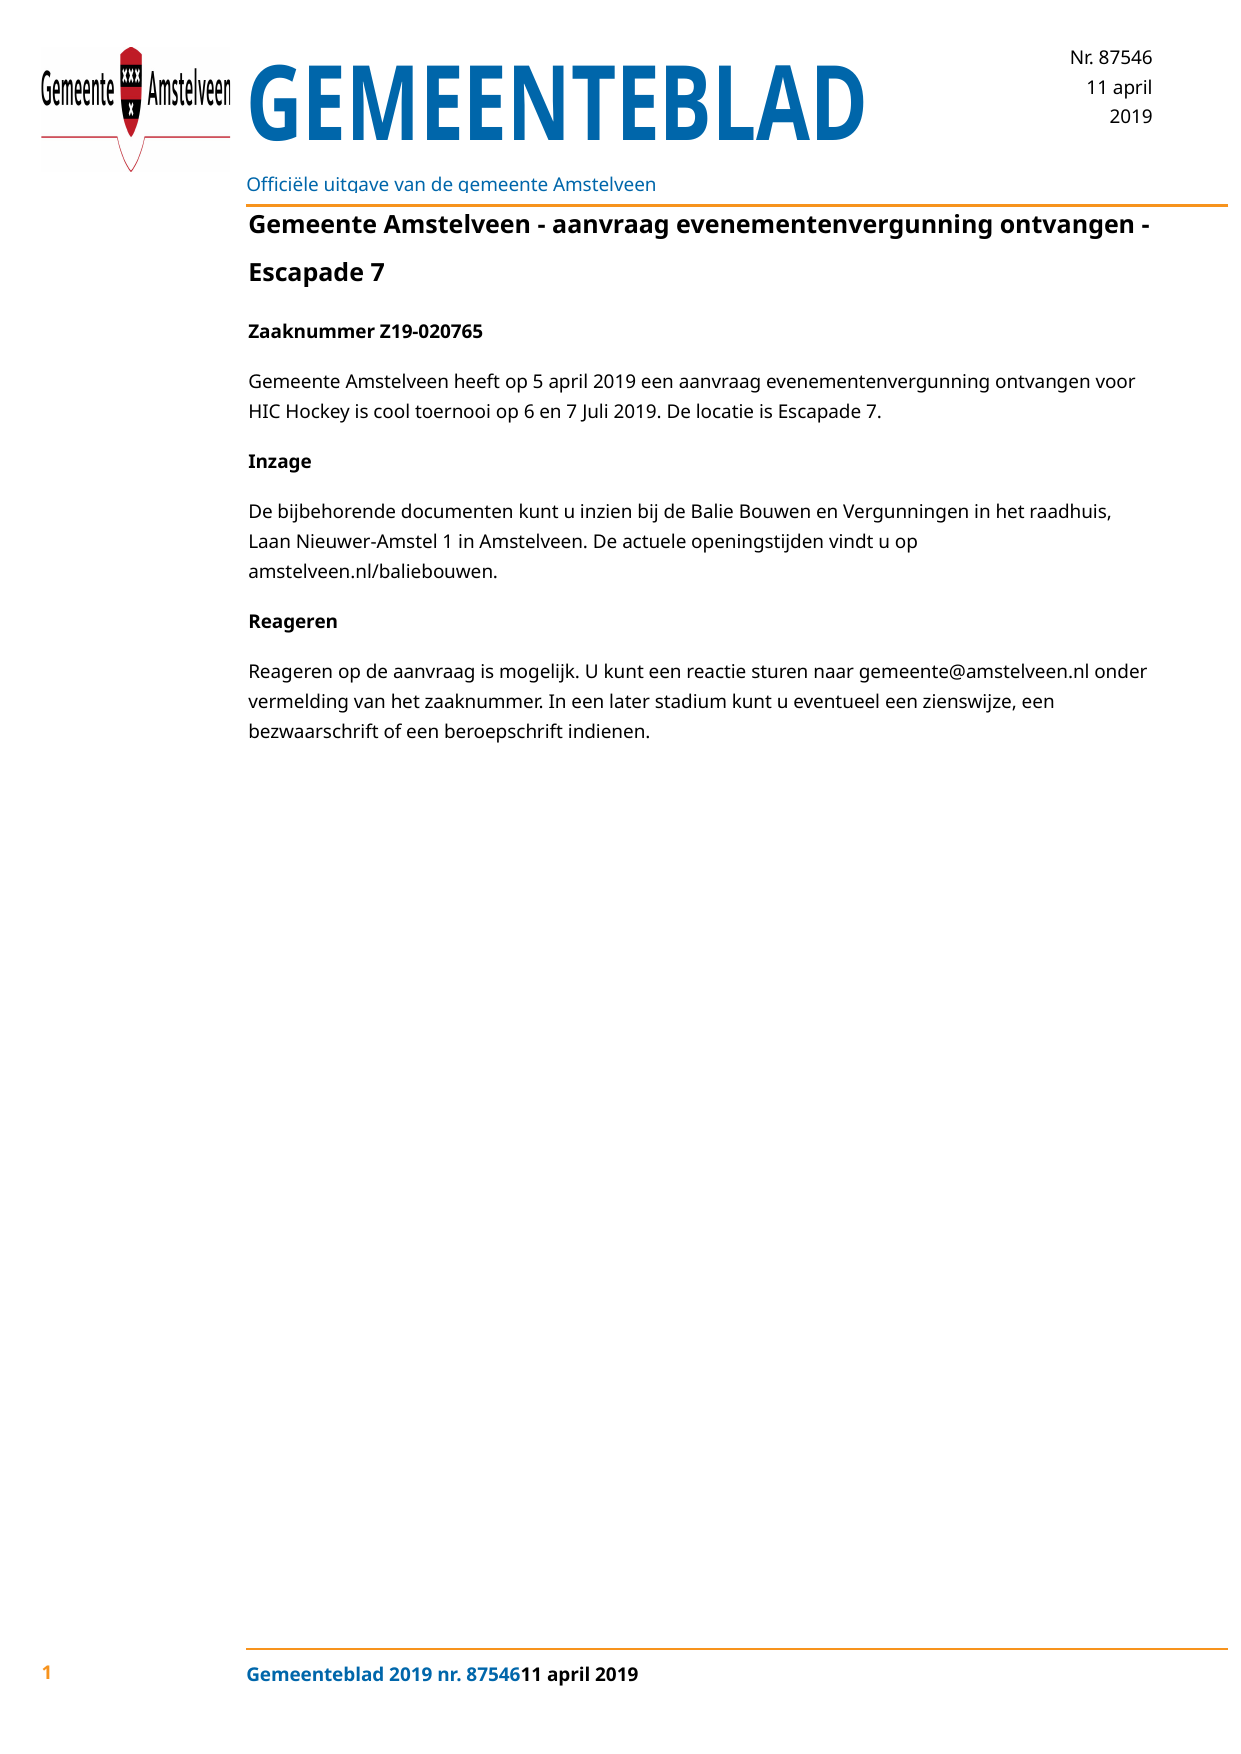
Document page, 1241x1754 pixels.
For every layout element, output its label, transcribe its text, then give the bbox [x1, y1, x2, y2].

text Inzage [248, 448, 1152, 474]
picture [41, 47, 231, 172]
text Gemeente Amstelveen - aanvraag evenementenvergunning ontvangen - Escapade 7 [248, 207, 1152, 288]
text Reageren op de aanvraag is mogelijk. U kunt een reactie sturen naar gemeente@amstelveen.nl onder vermelding van het zaaknummer. In een later stadium kunt u eventueel een zienswijze, een bezwaarschrift of een beroepschrift indienen. [248, 659, 1152, 744]
text Gemeente Amstelveen heeft op 5 april 2019 een aanvraag evenementenvergunning ontvangen voor HIC Hockey is cool toernooi op 6 en 7 Juli 2019. De locatie is Escapade 7. [248, 368, 1152, 424]
text Reageren [248, 608, 1152, 634]
text Zaaknummer Z19-020765 [248, 318, 1152, 344]
text De bijbehorende documenten kunt u inzien bij de Balie Bouwen en Vergunningen in het raadhuis, Laan Nieuwer-Amstel 1 in Amstelveen. De actuele openingstijden vindt u op amstelveen.nl/baliebouwen. [248, 499, 1152, 584]
